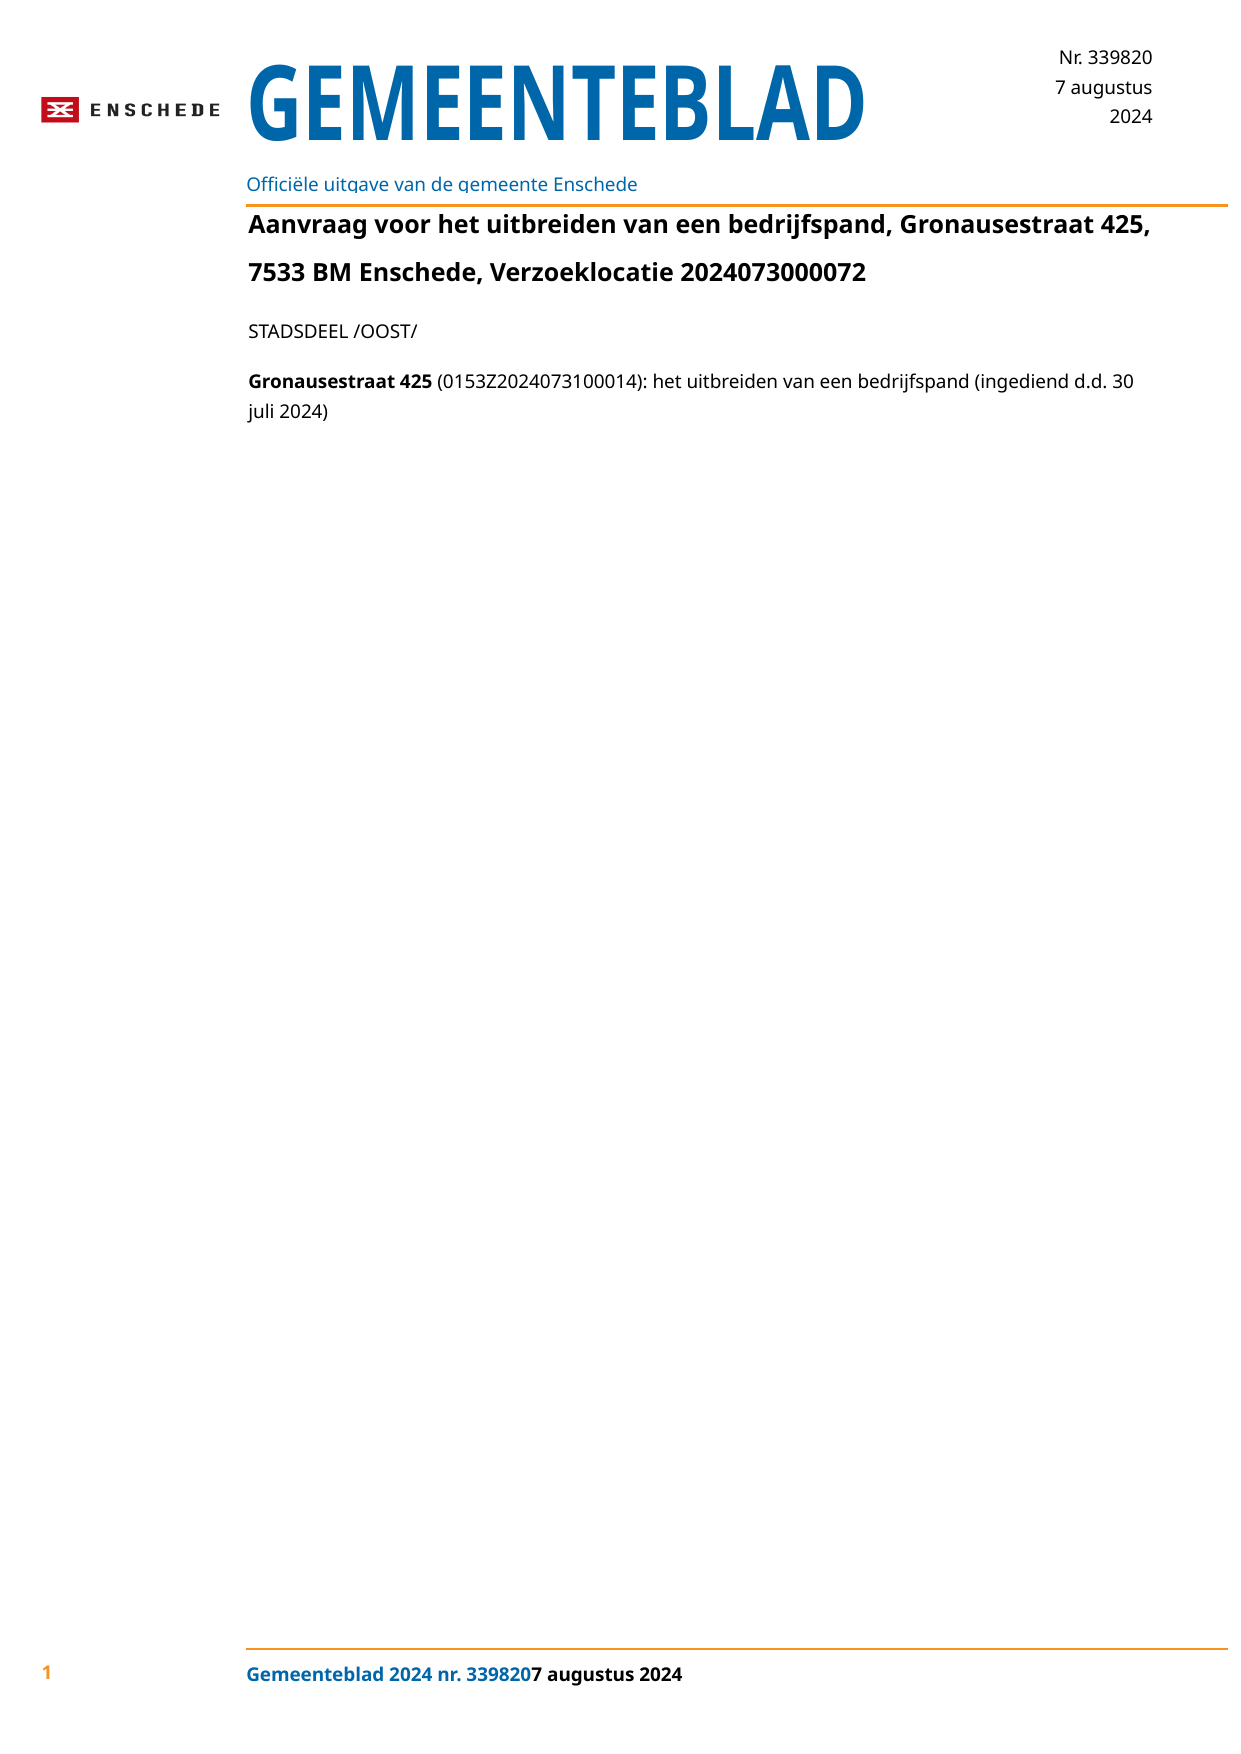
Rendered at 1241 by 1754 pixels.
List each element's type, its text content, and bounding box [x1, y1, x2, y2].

text Gronausestraat 425 (0153Z2024073100014): het uitbreiden van een bedrijfspand (ingediend d.d. 30 juli 2024) [248, 368, 1152, 424]
text Aanvraag voor het uitbreiden van een bedrijfspand, Gronausestraat 425, 7533 BM Enschede, Verzoeklocatie 2024073000072 [248, 207, 1152, 288]
text STADSDEEL /OOST/ [248, 318, 1152, 344]
picture [41, 47, 231, 172]
